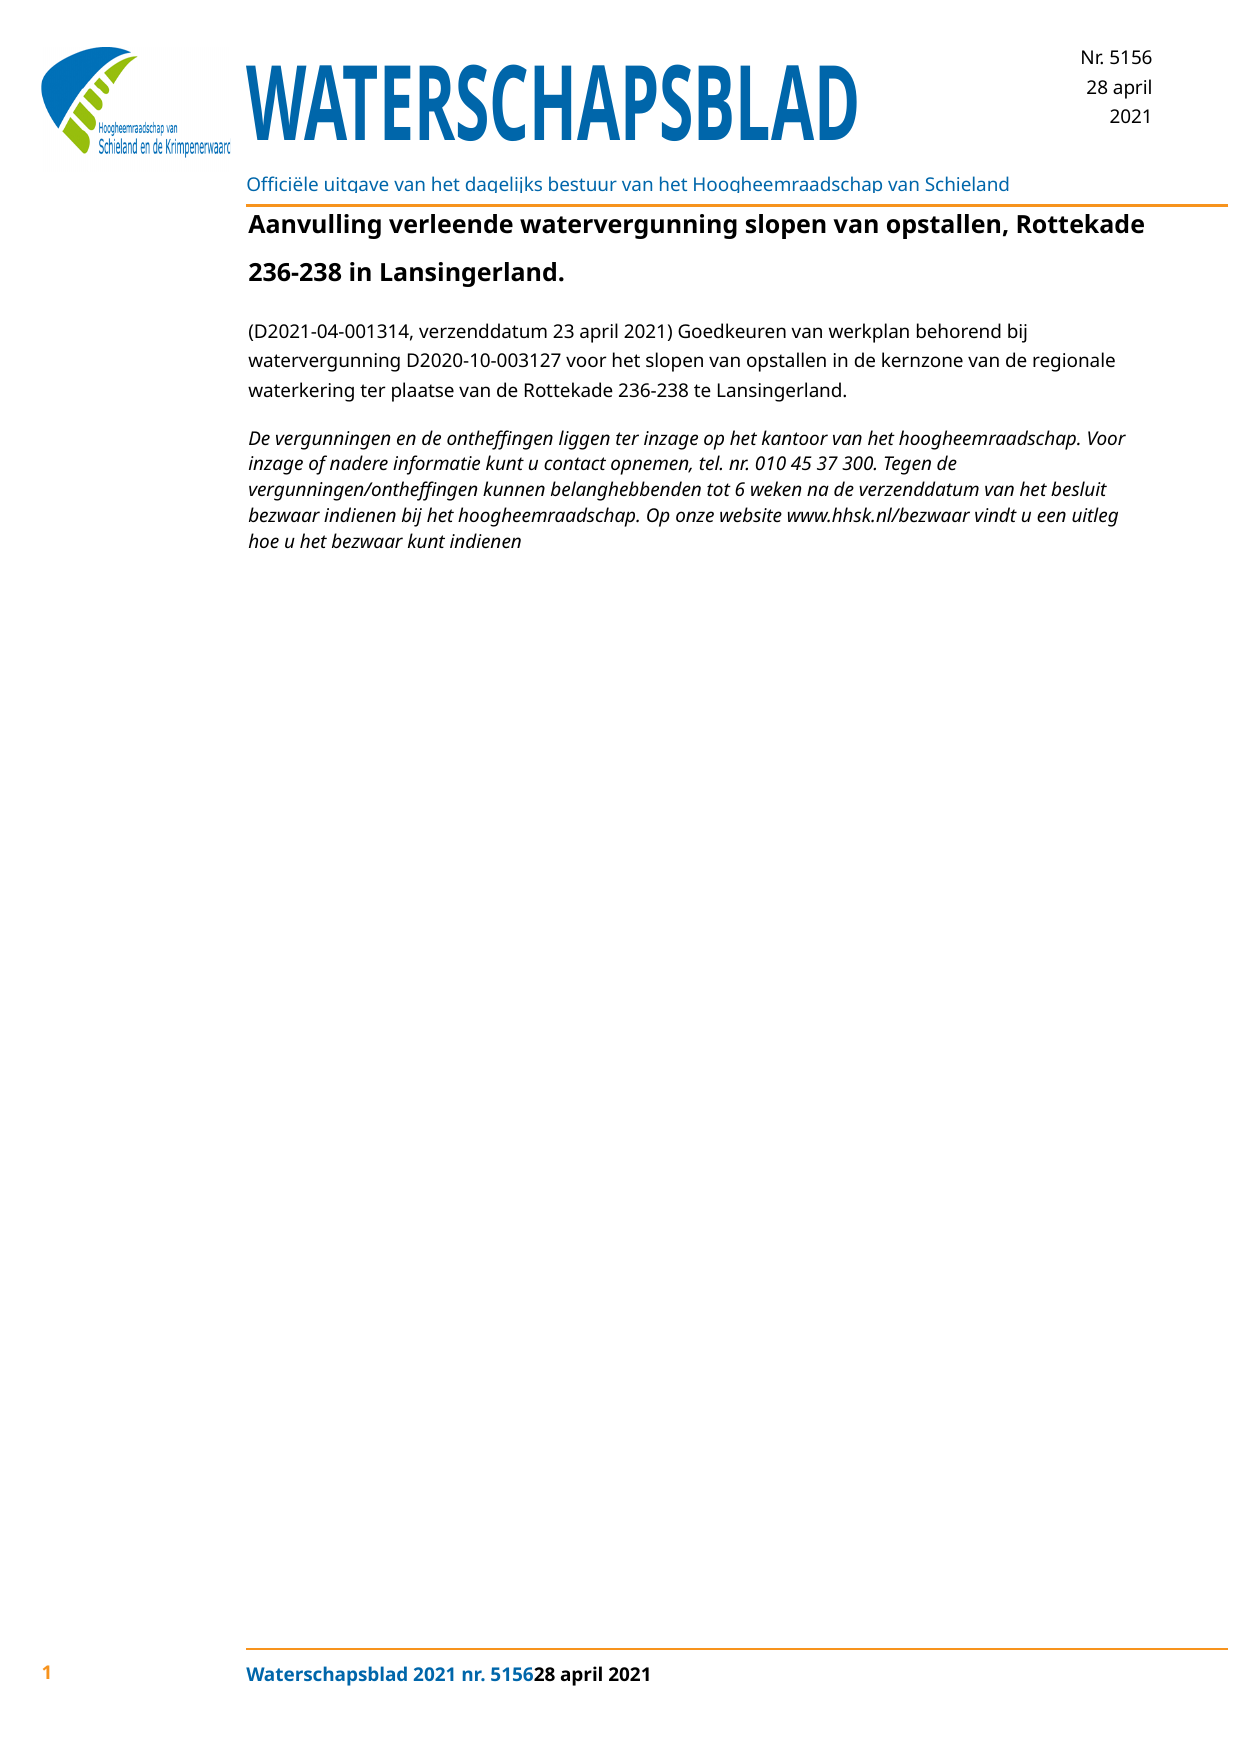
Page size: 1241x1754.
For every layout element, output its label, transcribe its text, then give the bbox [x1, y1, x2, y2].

text (D2021-04-001314, verzenddatum 23 april 2021) Goedkeuren van werkplan behorend bij watervergunning D2020-10-003127 voor het slopen van opstallen in de kernzone van de regionale waterkering ter plaatse van de Rottekade 236-238 te Lansingerland. [248, 318, 1152, 403]
text Aanvulling verleende watervergunning slopen van opstallen, Rottekade 236-238 in Lansingerland. [248, 207, 1152, 288]
text De vergunningen en de ontheffingen liggen ter inzage op het kantoor van het hoogheemraadschap. Voor inzage of nadere informatie kunt u contact opnemen, tel. nr. 010 45 37 300. Tegen de vergunningen/ontheffingen kunnen belanghebbenden tot 6 weken na de verzenddatum van het besluit bezwaar indienen bij het hoogheemraadschap. Op onze website www.hhsk.nl/bezwaar vindt u een uitleg hoe u het bezwaar kunt indienen [248, 425, 1152, 553]
picture [41, 47, 231, 172]
